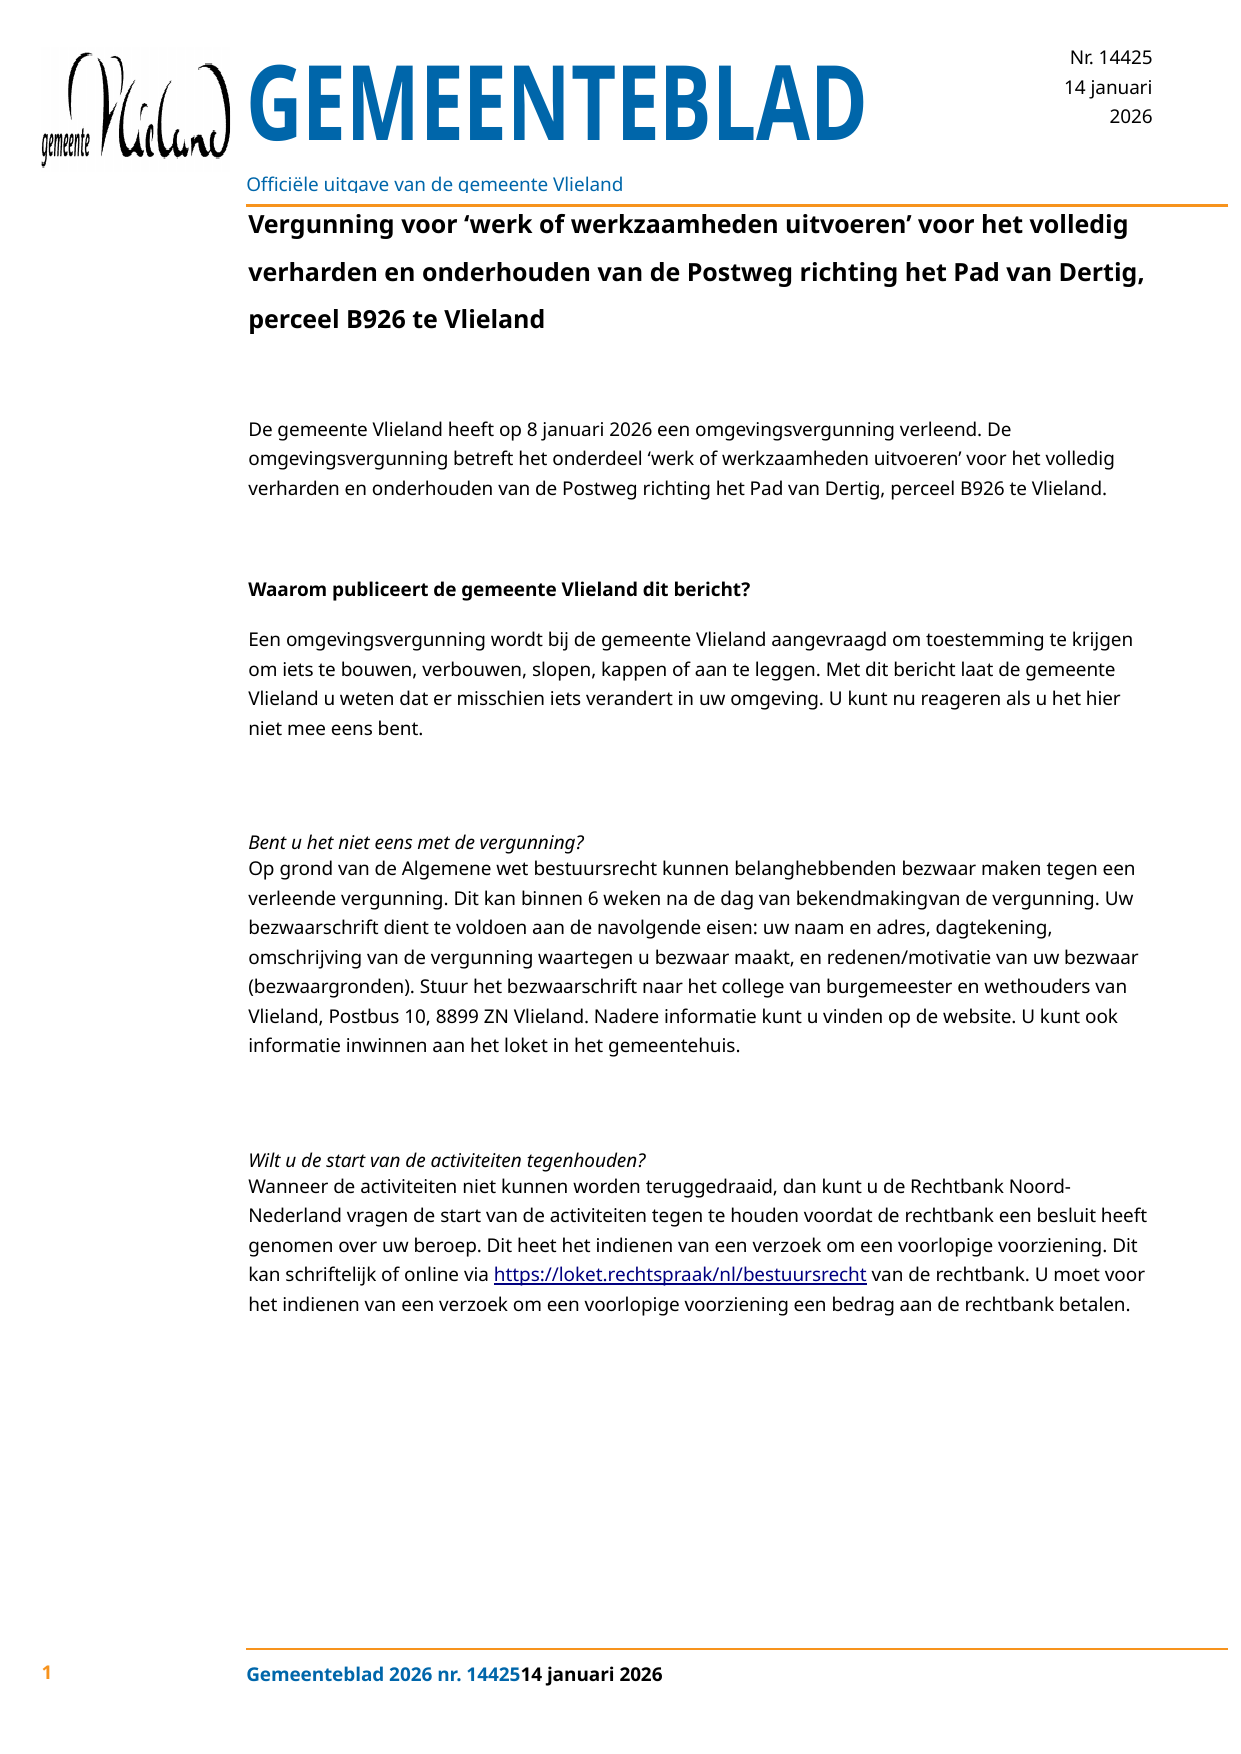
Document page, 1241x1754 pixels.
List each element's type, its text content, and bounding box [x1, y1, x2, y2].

text Vergunning voor ‘werk of werkzaamheden uitvoeren’ voor het volledig verharden en onderhouden van de Postweg richting het Pad van Dertig, perceel B926 te Vlieland [248, 207, 1152, 336]
text Een omgevingsvergunning wordt bij de gemeente Vlieland aangevraagd om toestemming te krijgen om iets te bouwen, verbouwen, slopen, kappen of aan te leggen. Met dit bericht laat de gemeente Vlieland u weten dat er misschien iets verandert in uw omgeving. U kunt nu reageren als u het hier niet mee eens bent. [248, 626, 1152, 741]
text Op grond van de Algemene wet bestuursrecht kunnen belanghebbenden bezwaar maken tegen een verleende vergunning. Dit kan binnen 6 weken na de dag van bekendmakingvan de vergunning. Uw bezwaarschrift dient te voldoen aan de navolgende eisen: uw naam en adres, dagtekening, omschrijving van de vergunning waartegen u bezwaar maakt, en redenen/motivatie van uw bezwaar (bezwaargronden). Stuur het bezwaarschrift naar het college van burgemeester en wethouders van Vlieland, Postbus 10, 8899 ZN Vlieland. Nadere informatie kunt u vinden op de website. U kunt ook informatie inwinnen aan het loket in het gemeentehuis. [248, 855, 1152, 1058]
picture [41, 47, 231, 172]
text Bent u het niet eens met de vergunning? [248, 829, 1152, 855]
text Waarom publiceert de gemeente Vlieland dit bericht? [248, 576, 1152, 602]
text De gemeente Vlieland heeft op 8 januari 2026 een omgevingsvergunning verleend. De omgevingsvergunning betreft het onderdeel ‘werk of werkzaamheden uitvoeren’ voor het volledig verharden en onderhouden van de Postweg richting het Pad van Dertig, perceel B926 te Vlieland. [248, 416, 1152, 501]
text Wilt u de start van de activiteiten tegenhouden? [248, 1147, 1152, 1173]
text Wanneer de activiteiten niet kunnen worden teruggedraaid, dan kunt u de Rechtbank Noord-Nederland vragen de start van de activiteiten tegen te houden voordat de rechtbank een besluit heeft genomen over uw beroep. Dit heet het indienen van een verzoek om een voorlopige voorziening. Dit kan schriftelijk of online via https://loket.rechtspraak/nl/bestuursrecht van de rechtbank. U moet voor het indienen van een verzoek om een voorlopige voorziening een bedrag aan de rechtbank betalen. [248, 1173, 1152, 1317]
